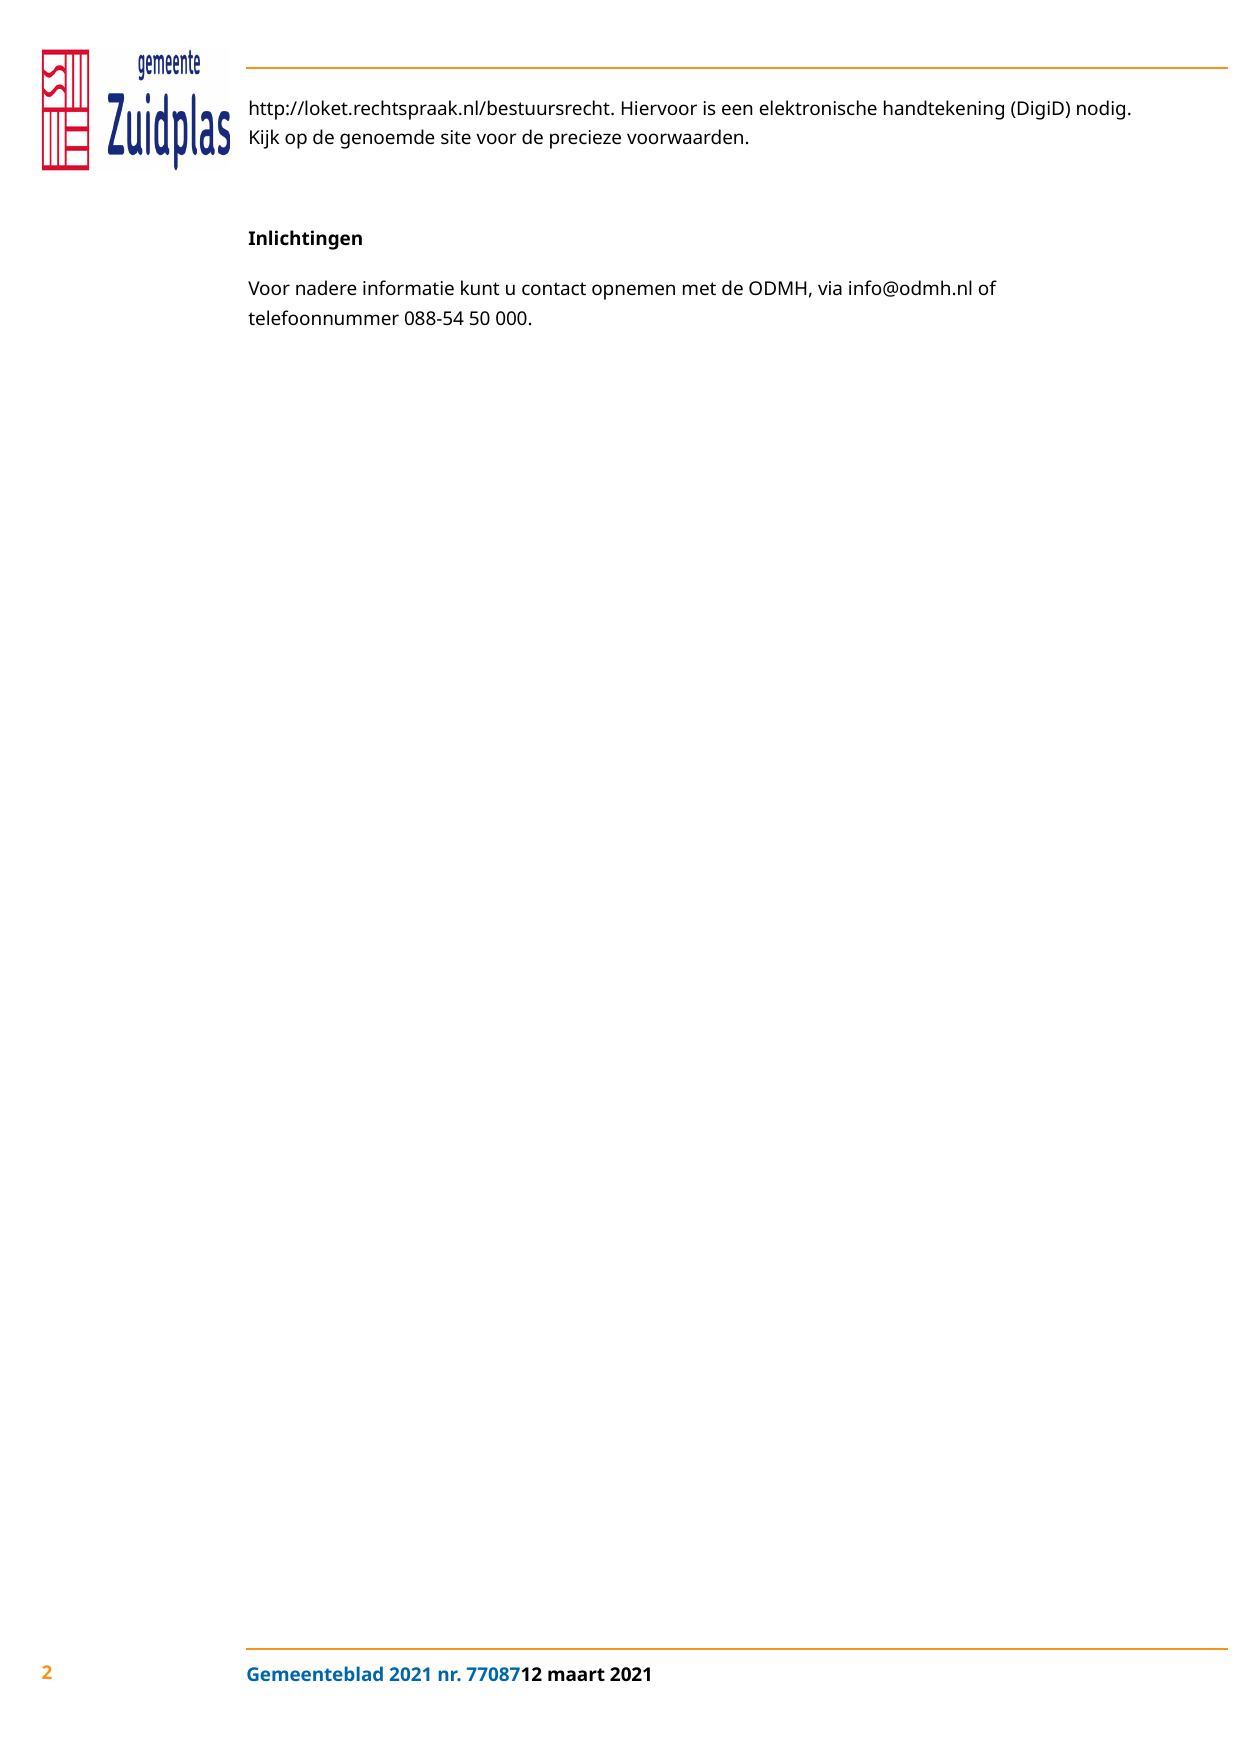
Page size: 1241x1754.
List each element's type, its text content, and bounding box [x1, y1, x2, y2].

picture [41, 47, 231, 172]
text Inlichtingen [248, 225, 1152, 251]
text Voor nadere informatie kunt u contact opnemen met de ODMH, via info@odmh.nl of telefoonnummer 088-54 50 000. [248, 276, 1152, 331]
text http://loket.rechtspraak.nl/bestuursrecht. Hiervoor is een elektronische handtekening (DigiD) nodig. Kijk op de genoemde site voor de precieze voorwaarden. [248, 95, 1152, 150]
